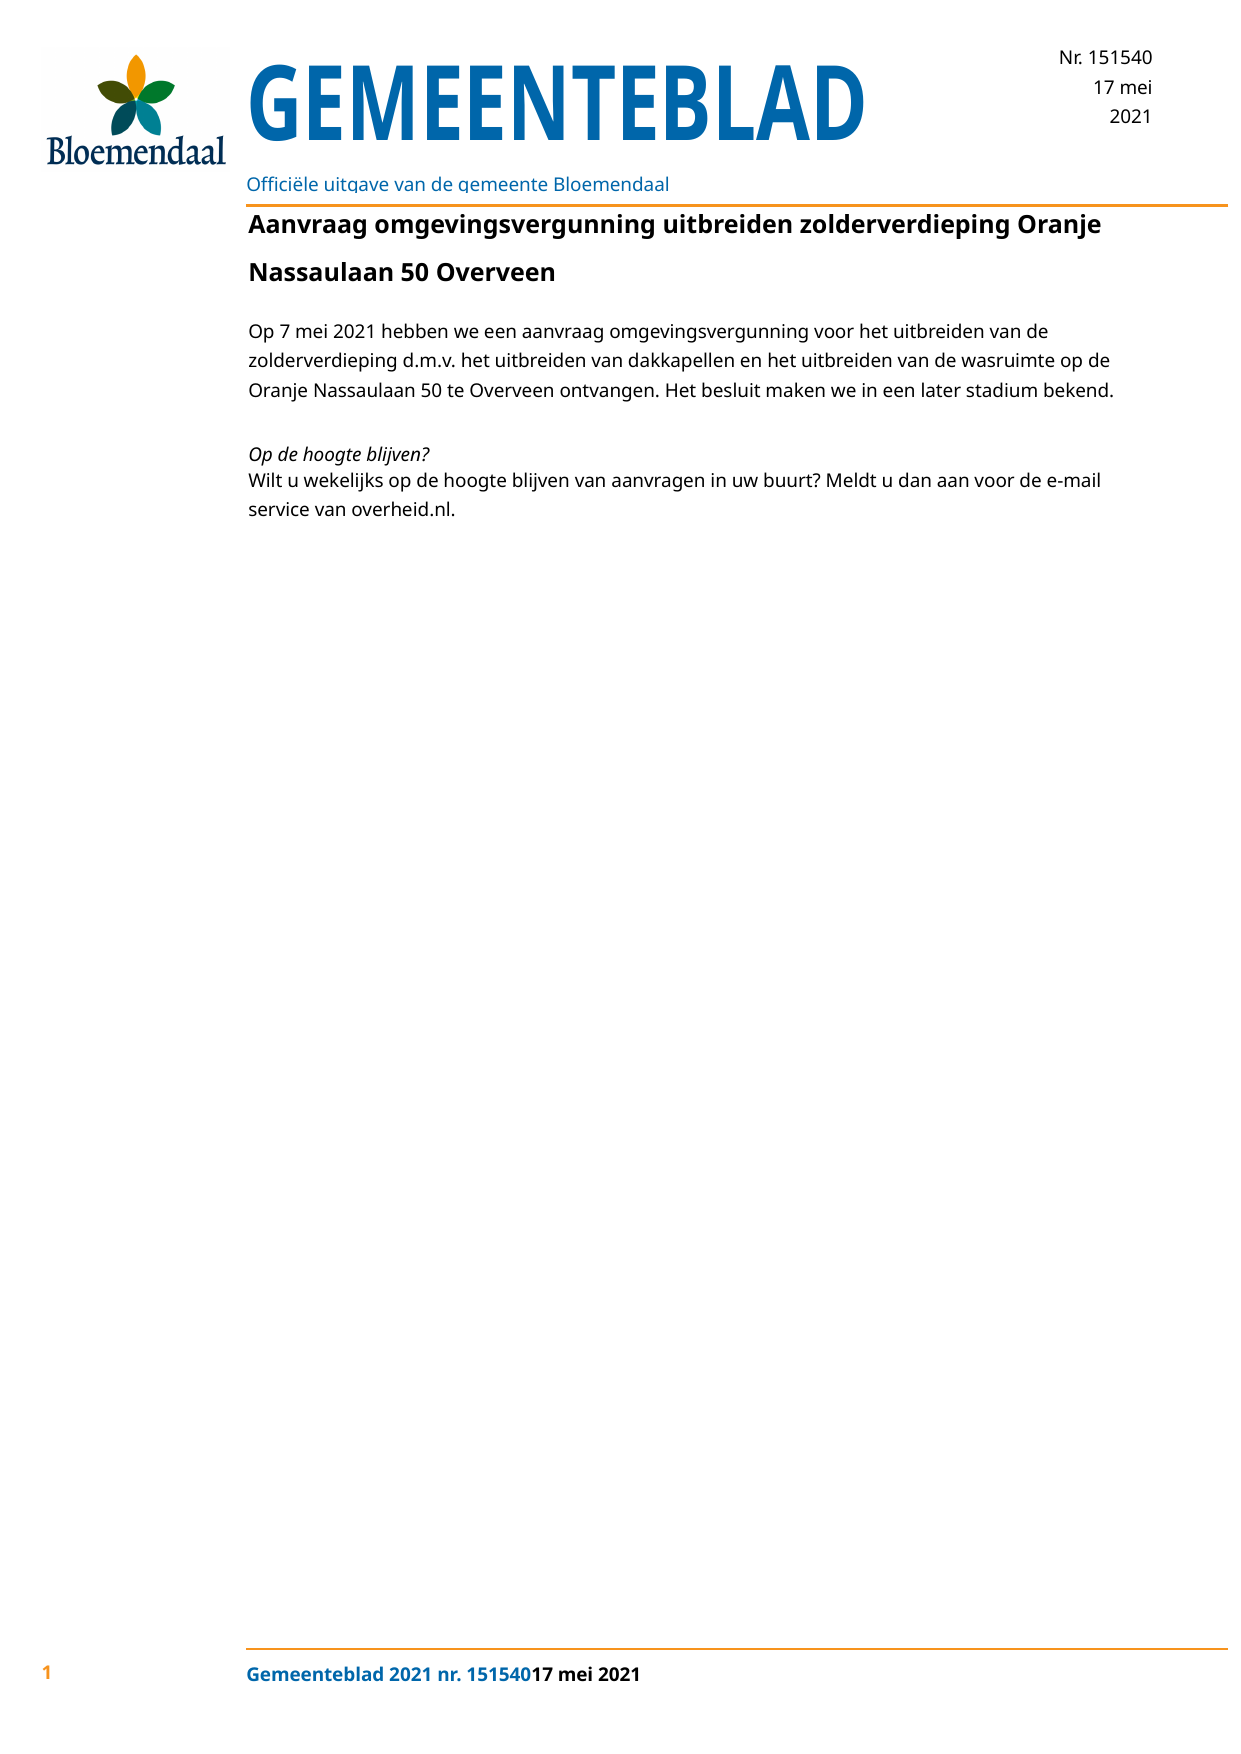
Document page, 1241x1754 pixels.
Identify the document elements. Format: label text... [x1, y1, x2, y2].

text Op de hoogte blijven? [248, 441, 1152, 467]
text Aanvraag omgevingsvergunning uitbreiden zolderverdieping Oranje Nassaulaan 50 Overveen [248, 207, 1152, 288]
text Op 7 mei 2021 hebben we een aanvraag omgevingsvergunning voor het uitbreiden van de zolderverdieping d.m.v. het uitbreiden van dakkapellen en het uitbreiden van de wasruimte op de Oranje Nassaulaan 50 te Overveen ontvangen. Het besluit maken we in een later stadium bekend. [248, 318, 1152, 403]
text Wilt u wekelijks op de hoogte blijven van aanvragen in uw buurt? Meldt u dan aan voor de e-mail service van overheid.nl. [248, 467, 1152, 522]
picture [41, 47, 231, 172]
